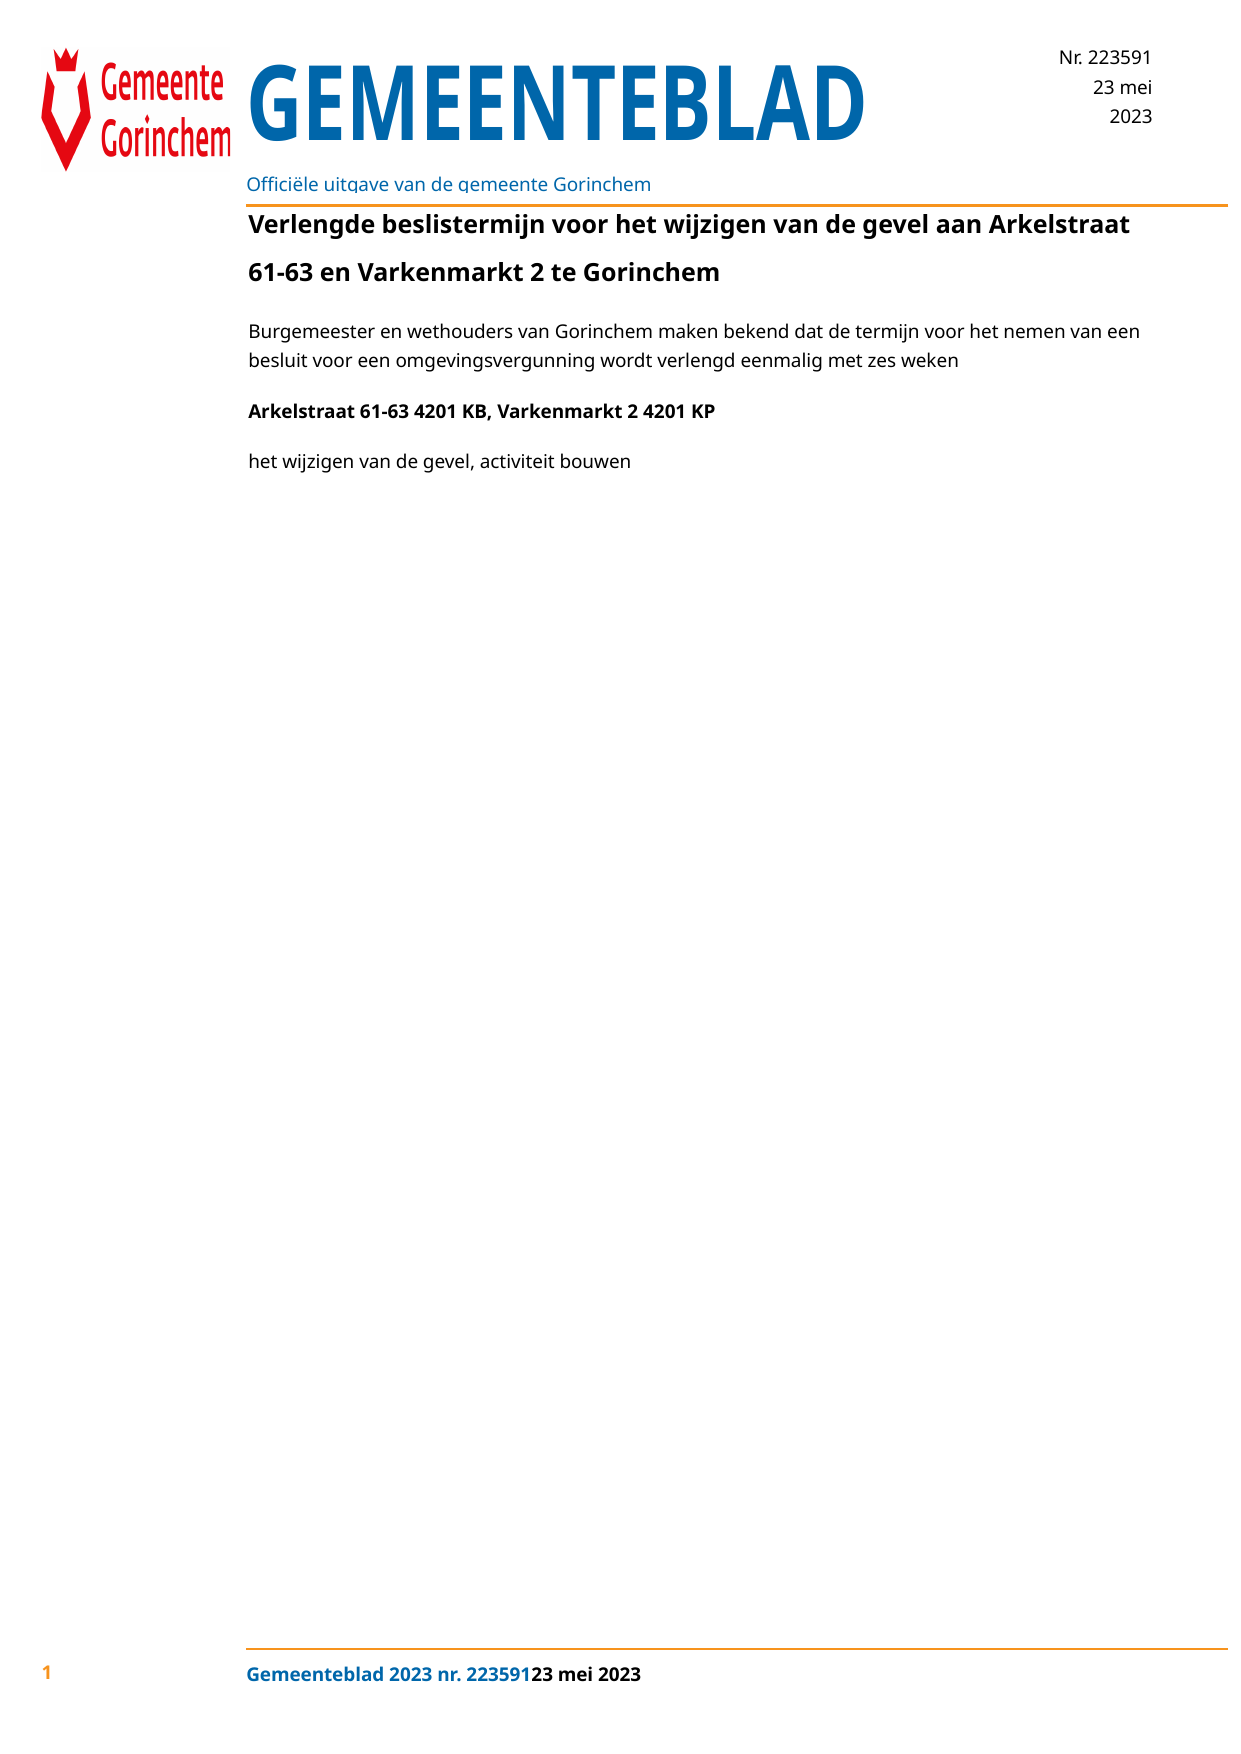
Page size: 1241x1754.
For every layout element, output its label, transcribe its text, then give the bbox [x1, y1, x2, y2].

text het wijzigen van de gevel, activiteit bouwen [248, 448, 1152, 474]
text Arkelstraat 61-63 4201 KB, Varkenmarkt 2 4201 KP [248, 398, 1152, 424]
text Burgemeester en wethouders van Gorinchem maken bekend dat de termijn voor het nemen van een besluit voor een omgevingsvergunning wordt verlengd eenmalig met zes weken [248, 318, 1152, 373]
text Verlengde beslistermijn voor het wijzigen van de gevel aan Arkelstraat 61-63 en Varkenmarkt 2 te Gorinchem [248, 207, 1152, 288]
picture [41, 47, 231, 172]
